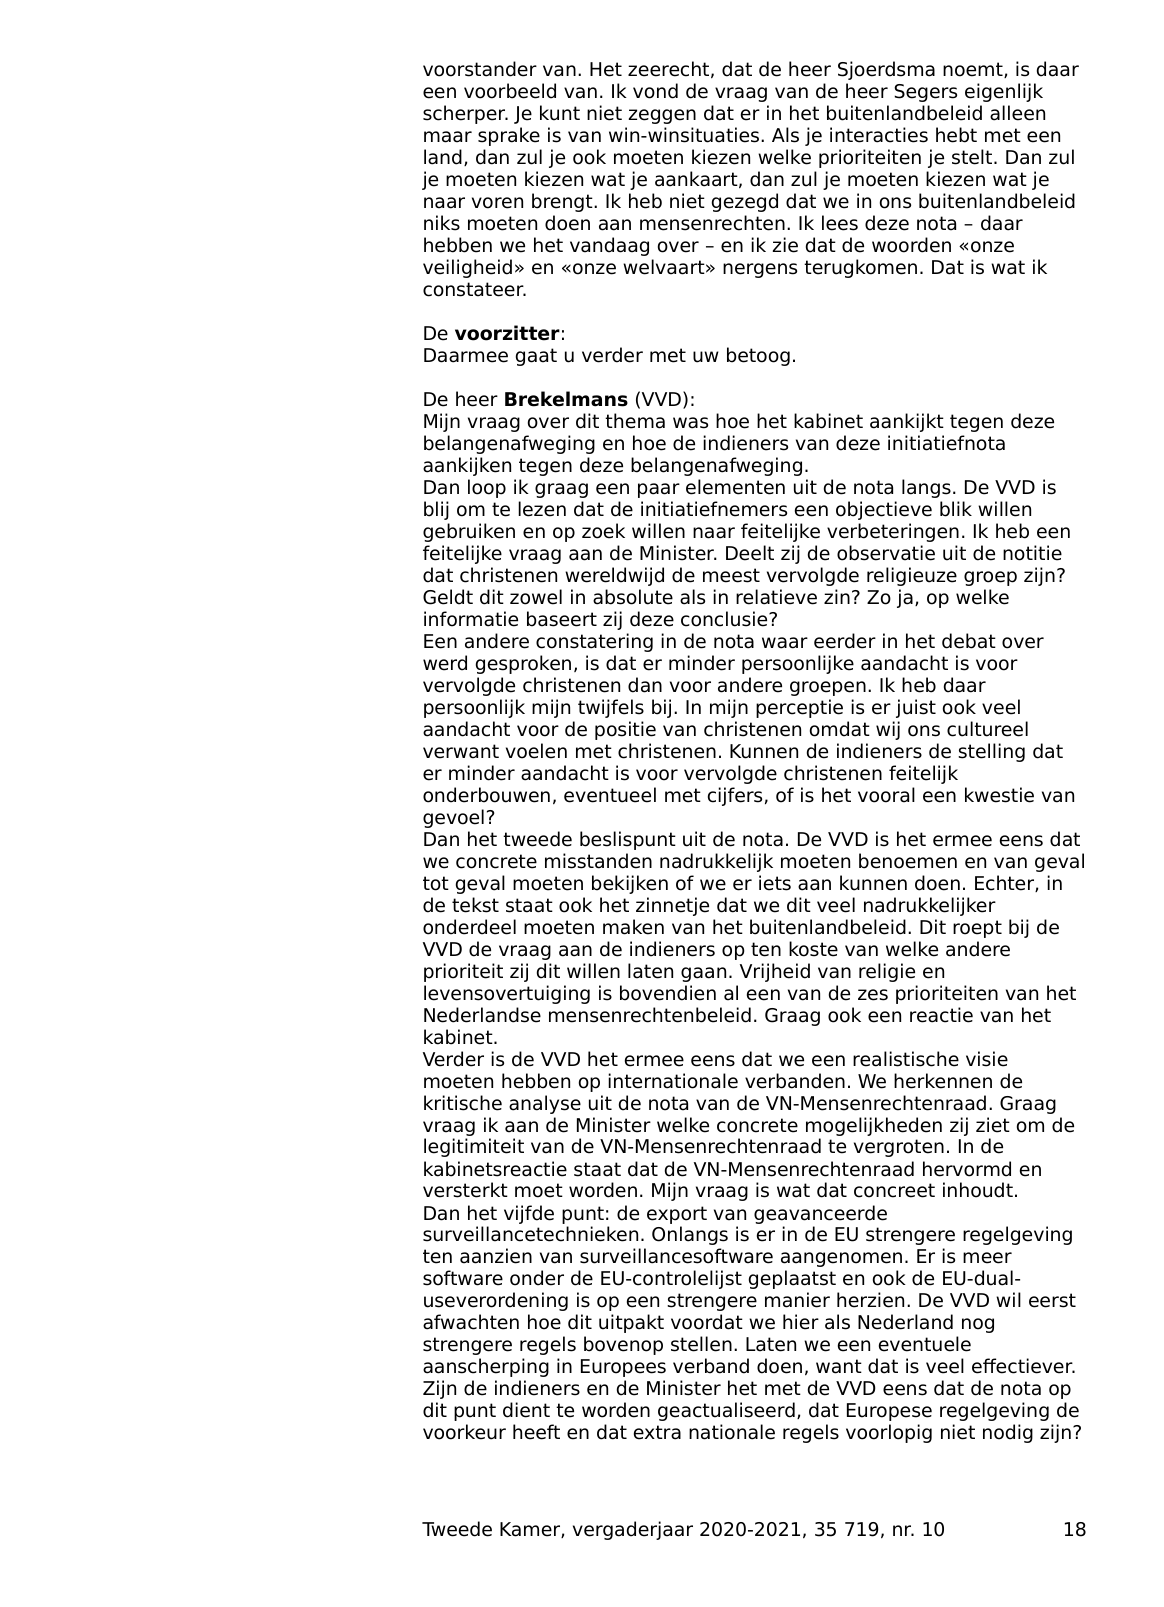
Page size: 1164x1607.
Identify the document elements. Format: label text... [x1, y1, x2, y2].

text Een andere constatering in de nota waar eerder in het debat over werd gesproken, is dat er minder persoonlijke aandacht is voor vervolgde christenen dan voor andere groepen. Ik heb daar persoonlijk mijn twijfels bij. In mijn perceptie is er juist ook veel aandacht voor de positie van christenen omdat wij ons cultureel verwant voelen met christenen. Kunnen de indieners de stelling dat er minder aandacht is voor vervolgde christenen feitelijk onderbouwen, eventueel met cijfers, of is het vooral een kwestie van gevoel? [422, 631, 1087, 829]
text De voorzitter: [422, 323, 1087, 345]
text Dan loop ik graag een paar elementen uit de nota langs. De VVD is blij om te lezen dat de initiatiefnemers een objectieve blik willen gebruiken en op zoek willen naar feitelijke verbeteringen. Ik heb een feitelijke vraag aan de Minister. Deelt zij de observatie uit de notitie dat christenen wereldwijd de meest vervolgde religieuze groep zijn? Geldt dit zowel in absolute als in relatieve zin? Zo ja, op welke informatie baseert zij deze conclusie? [422, 477, 1087, 631]
text Verder is de VVD het ermee eens dat we een realistische visie moeten hebben op internationale verbanden. We herkennen de kritische analyse uit de nota van de VN-Mensenrechtenraad. Graag vraag ik aan de Minister welke concrete mogelijkheden zij ziet om de legitimiteit van de VN-Mensenrechtenraad te vergroten. In de kabinetsreactie staat dat de VN-Mensenrechtenraad hervormd en versterkt moet worden. Mijn vraag is wat dat concreet inhoudt. [422, 1048, 1087, 1202]
text Dan het vijfde punt: de export van geavanceerde surveillancetechnieken. Onlangs is er in de EU strengere regelgeving ten aanzien van surveillancesoftware aangenomen. Er is meer software onder de EU-controlelijst geplaatst en ook de EU-dual-useverordening is op een strengere manier herzien. De VVD wil eerst afwachten hoe dit uitpakt voordat we hier als Nederland nog strengere regels bovenop stellen. Laten we een eventuele aanscherping in Europees verband doen, want dat is veel effectiever. Zijn de indieners en de Minister het met de VVD eens dat de nota op dit punt dient te worden geactualiseerd, dat Europese regelgeving de voorkeur heeft en dat extra nationale regels voorlopig niet nodig zijn? [422, 1202, 1087, 1444]
text Dan het tweede beslispunt uit de nota. De VVD is het ermee eens dat we concrete misstanden nadrukkelijk moeten benoemen en van geval tot geval moeten bekijken of we er iets aan kunnen doen. Echter, in de tekst staat ook het zinnetje dat we dit veel nadrukkelijker onderdeel moeten maken van het buitenlandbeleid. Dit roept bij de VVD de vraag aan de indieners op ten koste van welke andere prioriteit zij dit willen laten gaan. Vrijheid van religie en levensovertuiging is bovendien al een van de zes prioriteiten van het Nederlandse mensenrechtenbeleid. Graag ook een reactie van het kabinet. [422, 829, 1087, 1048]
text voorstander van. Het zeerecht, dat de heer Sjoerdsma noemt, is daar een voorbeeld van. Ik vond de vraag van de heer Segers eigenlijk scherper. Je kunt niet zeggen dat er in het buitenlandbeleid alleen maar sprake is van win-winsituaties. Als je interacties hebt met een land, dan zul je ook moeten kiezen welke prioriteiten je stelt. Dan zul je moeten kiezen wat je aankaart, dan zul je moeten kiezen wat je naar voren brengt. Ik heb niet gezegd dat we in ons buitenlandbeleid niks moeten doen aan mensenrechten. Ik lees deze nota – daar hebben we het vandaag over – en ik zie dat de woorden «onze veiligheid» en «onze welvaart» nergens terugkomen. Dat is wat ik constateer. [422, 59, 1087, 301]
text Daarmee gaat u verder met uw betoog. [422, 345, 1087, 367]
text De heer Brekelmans (VVD): [422, 389, 1087, 411]
text Mijn vraag over dit thema was hoe het kabinet aankijkt tegen deze belangenafweging en hoe de indieners van deze initiatiefnota aankijken tegen deze belangenafweging. [422, 411, 1087, 477]
